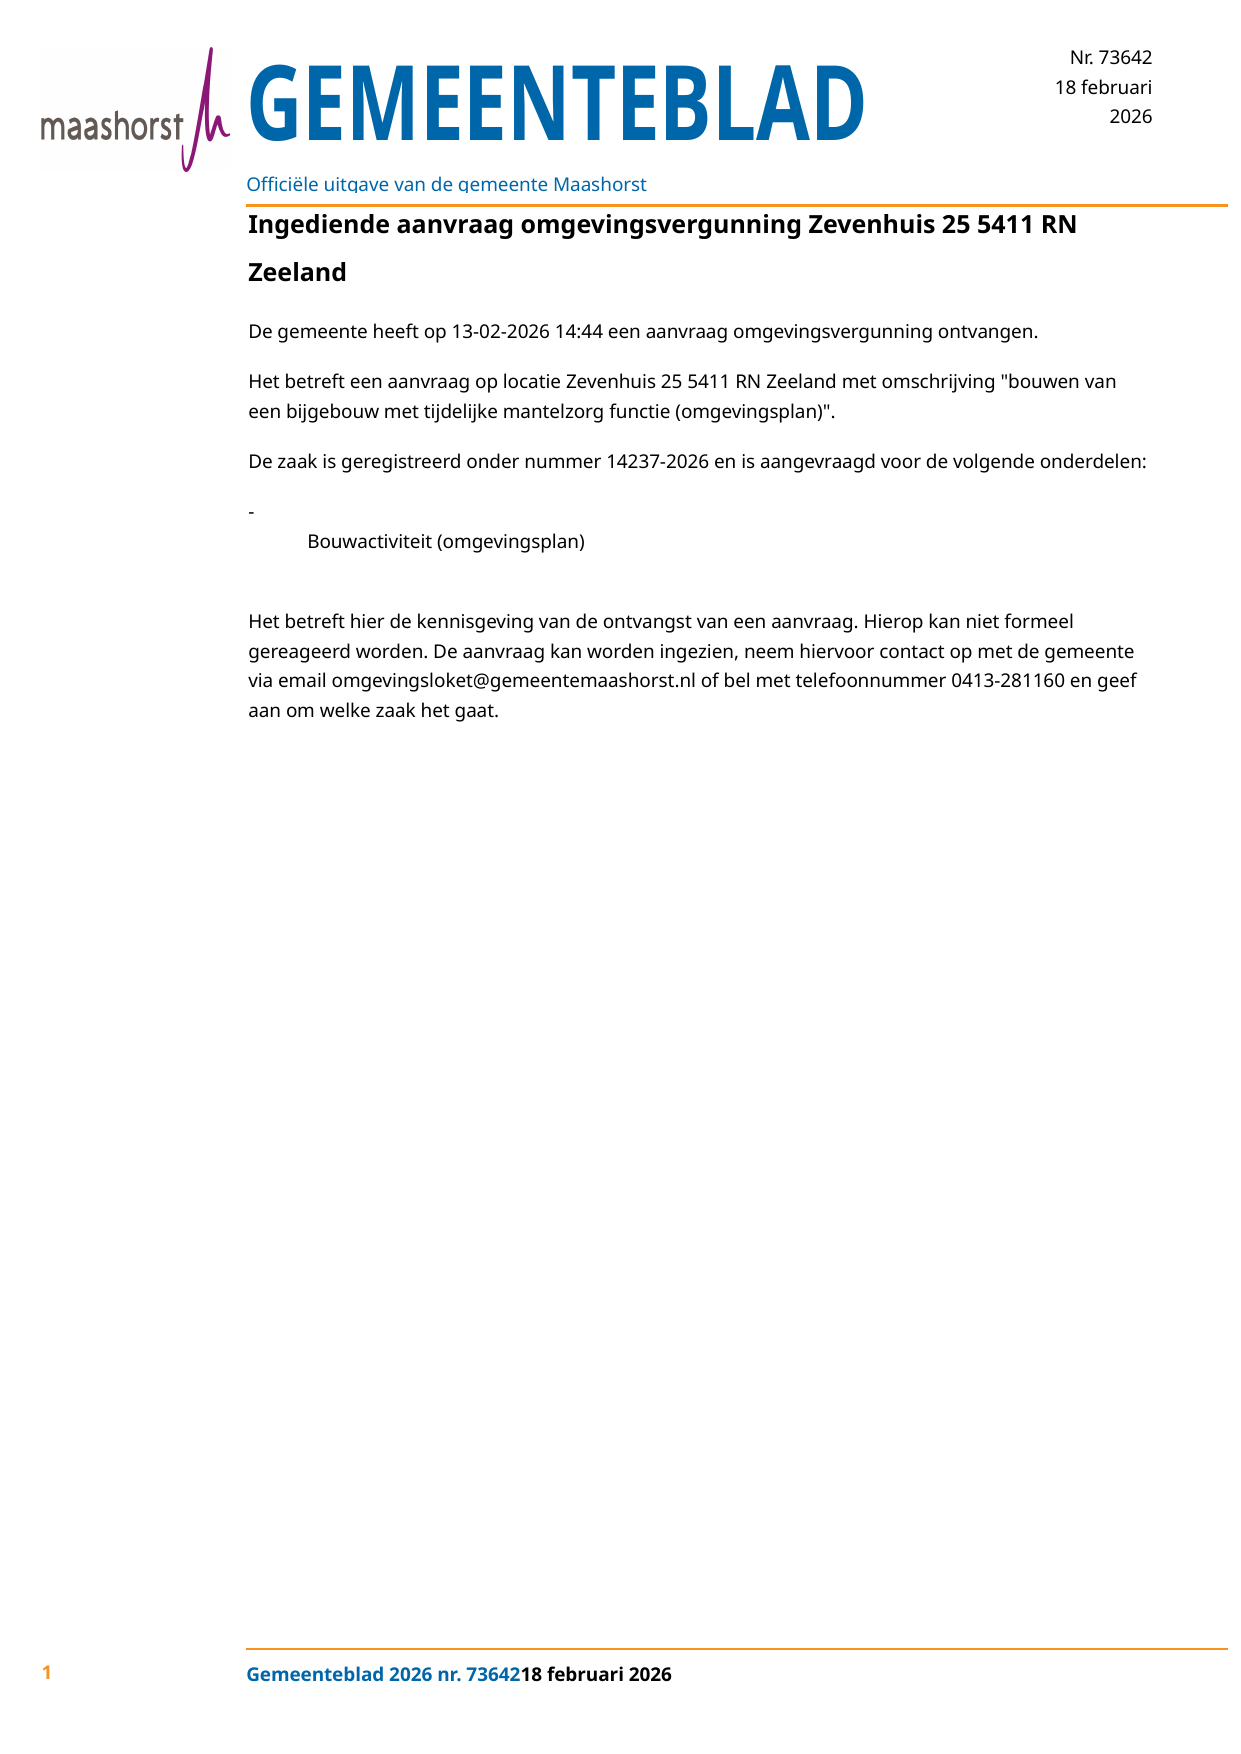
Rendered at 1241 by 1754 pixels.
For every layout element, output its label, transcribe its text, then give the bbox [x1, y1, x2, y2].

text Het betreft hier de kennisgeving van de ontvangst van een aanvraag. Hierop kan niet formeel gereageerd worden. De aanvraag kan worden ingezien, neem hiervoor contact op met de gemeente via email omgevingsloket@gemeentemaashorst.nl of bel met telefoonnummer 0413-281160 en geef aan om welke zaak het gaat. [248, 608, 1152, 723]
text De zaak is geregistreerd onder nummer 14237-2026 en is aangevraagd voor de volgende onderdelen: [248, 448, 1152, 474]
picture [41, 47, 231, 172]
text Het betreft een aanvraag op locatie Zevenhuis 25 5411 RN Zeeland met omschrijving "bouwen van een bijgebouw met tijdelijke mantelzorg functie (omgevingsplan)". [248, 368, 1152, 424]
list Bouwactiviteit (omgevingsplan) [248, 528, 1152, 554]
text De gemeente heeft op 13-02-2026 14:44 een aanvraag omgevingsvergunning ontvangen. [248, 318, 1152, 344]
text Ingediende aanvraag omgevingsvergunning Zevenhuis 25 5411 RN Zeeland [248, 207, 1152, 288]
